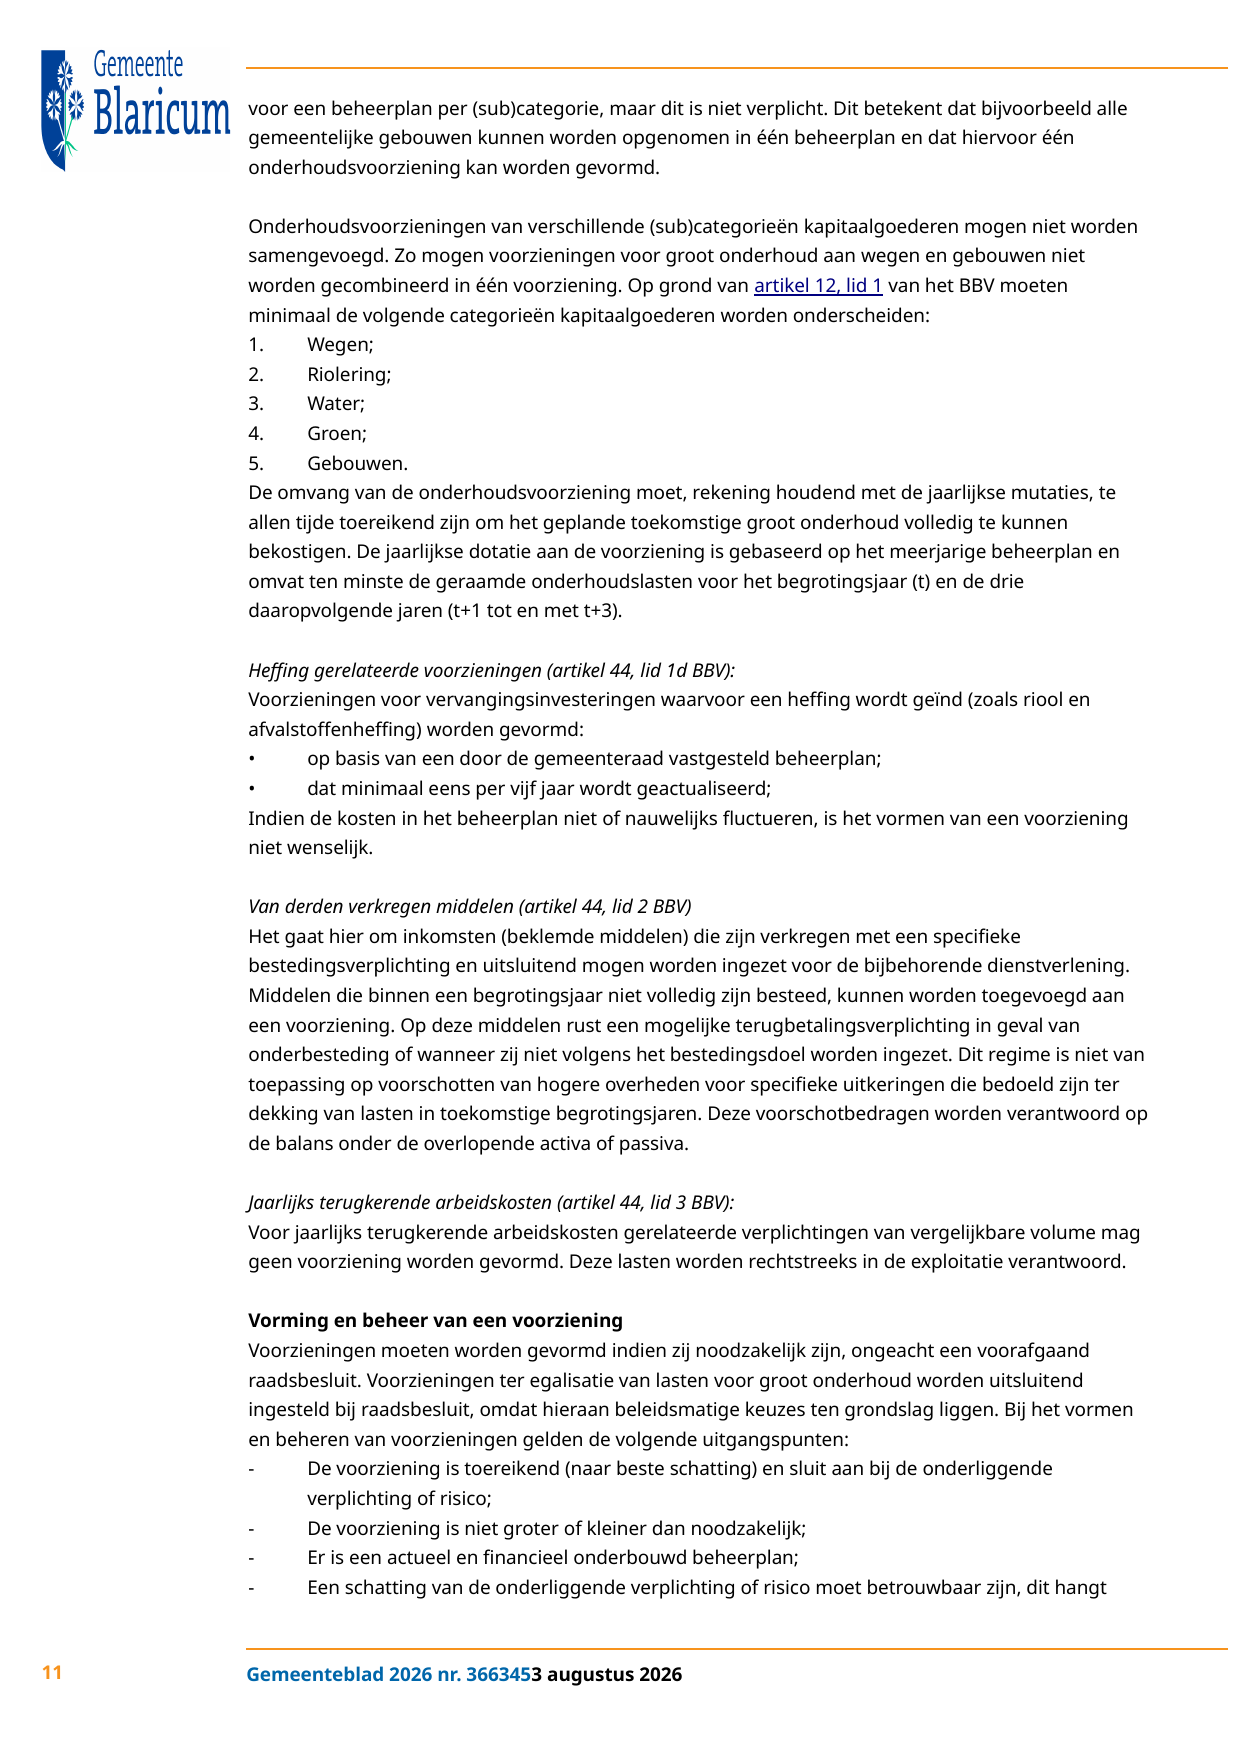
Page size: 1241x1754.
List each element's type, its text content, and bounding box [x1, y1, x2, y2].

list Water; [248, 391, 1152, 416]
list De voorziening is toereikend (naar beste schatting) en sluit aan bij de onderliggende verplichting of risico; [248, 1456, 1152, 1511]
text Van derden verkregen middelen (artikel 44, lid 2 BBV) [248, 893, 1152, 919]
text Voor jaarlijks terugkerende arbeidskosten gerelateerde verplichtingen van vergelijkbare volume mag geen voorziening worden gevormd. Deze lasten worden rechtstreeks in de exploitatie verantwoord. [248, 1219, 1152, 1274]
text voor een beheerplan per (sub)categorie, maar dit is niet verplicht. Dit betekent dat bijvoorbeeld alle gemeentelijke gebouwen kunnen worden opgenomen in één beheerplan en dat hiervoor één onderhoudsvoorziening kan worden gevormd. [248, 95, 1152, 180]
text De omvang van de onderhoudsvoorziening moet, rekening houdend met de jaarlijkse mutaties, te allen tijde toereikend zijn om het geplande toekomstige groot onderhoud volledig te kunnen bekostigen. De jaarlijkse dotatie aan de voorziening is gebaseerd op het meerjarige beheerplan en omvat ten minste de geraamde onderhoudslasten voor het begrotingsjaar (t) en de drie daaropvolgende jaren (t+1 tot en met t+3). [248, 479, 1152, 623]
text Voorzieningen voor vervangingsinvesteringen waarvoor een heffing wordt geïnd (zoals riool en afvalstoffenheffing) worden gevormd: [248, 686, 1152, 742]
list Groen; [248, 420, 1152, 446]
list Riolering; [248, 361, 1152, 387]
list De voorziening is niet groter of kleiner dan noodzakelijk; [248, 1515, 1152, 1541]
text Vorming en beheer van een voorziening [248, 1308, 1152, 1333]
text Jaarlijks terugkerende arbeidskosten (artikel 44, lid 3 BBV): [248, 1189, 1152, 1215]
text Heffing gerelateerde voorzieningen (artikel 44, lid 1d BBV): [248, 657, 1152, 683]
list Een schatting van de onderliggende verplichting of risico moet betrouwbaar zijn, dit hangt [248, 1574, 1152, 1600]
list dat minimaal eens per vijf jaar wordt geactualiseerd; [248, 775, 1152, 801]
picture [41, 47, 231, 172]
list Wegen; [248, 331, 1152, 357]
text Indien de kosten in het beheerplan niet of nauwelijks fluctueren, is het vormen van een voorziening niet wenselijk. [248, 805, 1152, 860]
text Het gaat hier om inkomsten (beklemde middelen) die zijn verkregen met een specifieke bestedingsverplichting en uitsluitend mogen worden ingezet voor de bijbehorende dienstverlening. Middelen die binnen een begrotingsjaar niet volledig zijn besteed, kunnen worden toegevoegd aan een voorziening. Op deze middelen rust een mogelijke terugbetalingsverplichting in geval van onderbesteding of wanneer zij niet volgens het bestedingsdoel worden ingezet. Dit regime is niet van toepassing op voorschotten van hogere overheden voor specifieke uitkeringen die bedoeld zijn ter dekking van lasten in toekomstige begrotingsjaren. Deze voorschotbedragen worden verantwoord op de balans onder de overlopende activa of passiva. [248, 923, 1152, 1156]
list op basis van een door de gemeenteraad vastgesteld beheerplan; [248, 746, 1152, 771]
list Gebouwen. [248, 450, 1152, 476]
list Er is een actueel en financieel onderbouwd beheerplan; [248, 1544, 1152, 1570]
text Voorzieningen moeten worden gevormd indien zij noodzakelijk zijn, ongeacht een voorafgaand raadsbesluit. Voorzieningen ter egalisatie van lasten voor groot onderhoud worden uitsluitend ingesteld bij raadsbesluit, omdat hieraan beleidsmatige keuzes ten grondslag liggen. Bij het vormen en beheren van voorzieningen gelden de volgende uitgangspunten: [248, 1337, 1152, 1452]
text Onderhoudsvoorzieningen van verschillende (sub)categorieën kapitaalgoederen mogen niet worden samengevoegd. Zo mogen voorzieningen voor groot onderhoud aan wegen en gebouwen niet worden gecombineerd in één voorziening. Op grond van artikel 12, lid 1 van het BBV moeten minimaal de volgende categorieën kapitaalgoederen worden onderscheiden: [248, 213, 1152, 328]
